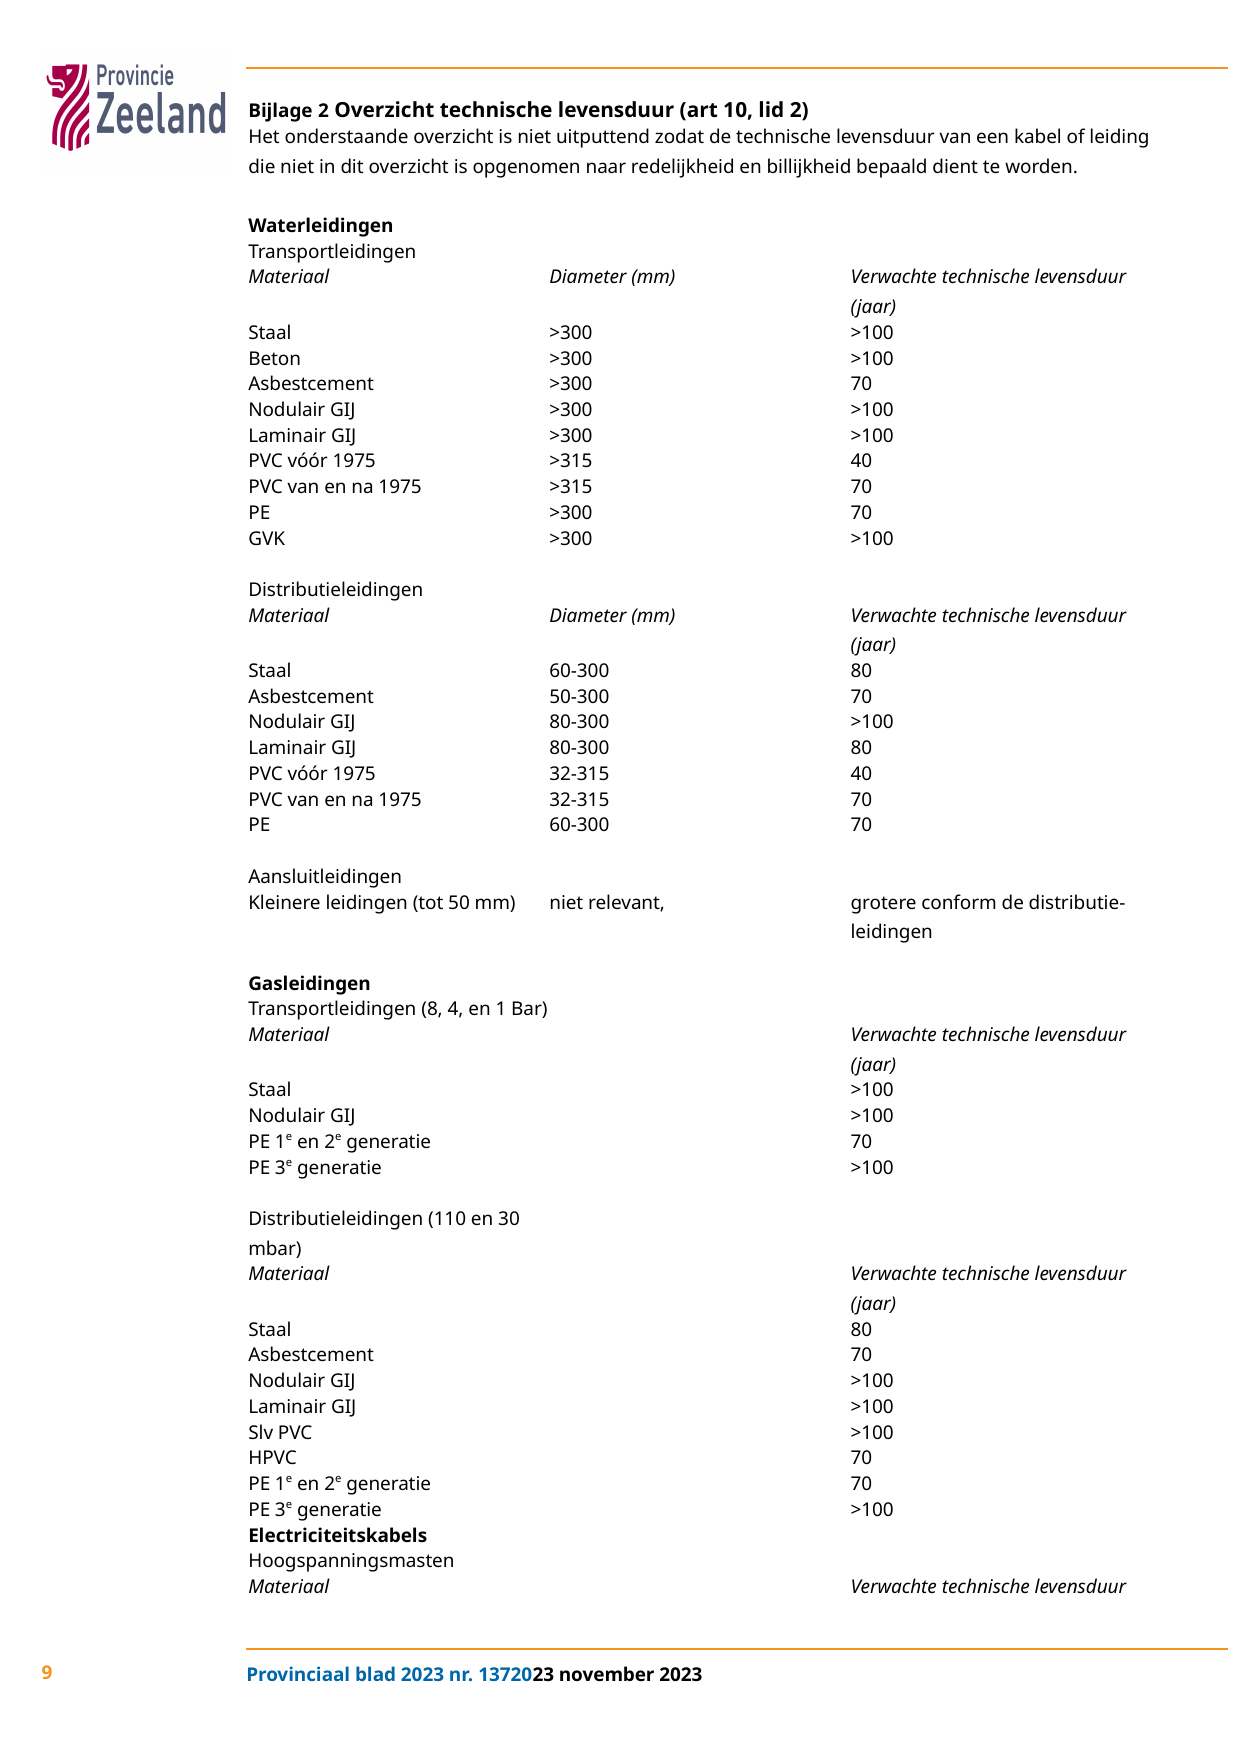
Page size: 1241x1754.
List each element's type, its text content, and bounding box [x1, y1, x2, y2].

table_cell >100 [850, 1496, 1152, 1522]
table_cell [549, 996, 850, 1021]
table_cell Asbestcement [248, 1342, 549, 1367]
table_cell 70 [850, 473, 1152, 499]
table_cell 80 [850, 735, 1152, 760]
table_cell 32-315 [549, 760, 850, 786]
table_cell Hoogspanningsmasten [248, 1548, 549, 1573]
table_cell [549, 1154, 850, 1179]
table_header Waterleidingen [248, 212, 549, 238]
table_cell [850, 576, 1152, 602]
table_cell PE [248, 812, 549, 837]
table_cell 50-300 [549, 683, 850, 709]
table_cell >100 [850, 709, 1152, 734]
table_cell Transportleidingen [248, 238, 549, 264]
table_cell GVK [248, 525, 549, 551]
table_cell Materiaal [248, 602, 549, 657]
table_cell >100 [850, 1393, 1152, 1419]
table_cell Staal [248, 319, 549, 345]
table_cell HPVC [248, 1445, 549, 1470]
table_cell Materiaal [248, 1573, 549, 1599]
table_cell 80 [850, 657, 1152, 683]
table_cell Laminair GIJ [248, 1393, 549, 1419]
table_cell PE 3e generatie [248, 1154, 549, 1179]
table_cell Nodulair GIJ [248, 396, 549, 422]
table_cell Diameter (mm) [549, 602, 850, 657]
table_cell Materiaal [248, 1261, 549, 1316]
table_cell 70 [850, 1445, 1152, 1470]
table_cell [850, 863, 1152, 889]
table_cell 32-315 [549, 786, 850, 812]
table_cell grotere conform de distributie-leidingen [850, 889, 1152, 944]
table_cell [549, 970, 850, 996]
table_cell [549, 1021, 850, 1077]
text Bijlage 2 Overzicht technische levensduur (art 10, lid 2) [248, 95, 1152, 123]
table_cell >100 [850, 422, 1152, 448]
table_cell 60-300 [549, 657, 850, 683]
table_cell >100 [850, 1419, 1152, 1444]
table_cell [549, 238, 850, 264]
table_cell >100 [850, 319, 1152, 345]
table_cell >300 [549, 396, 850, 422]
table_cell 70 [850, 370, 1152, 396]
table_cell Verwachte technische levensduur (jaar) [850, 1261, 1152, 1316]
table_cell [549, 1419, 850, 1444]
table_cell >100 [850, 1103, 1152, 1128]
table_cell Asbestcement [248, 370, 549, 396]
table_cell PE 1e en 2e generatie [248, 1128, 549, 1154]
table_cell Transportleidingen (8, 4, en 1 Bar) [248, 996, 549, 1021]
table_cell 70 [850, 499, 1152, 525]
table_cell Staal [248, 657, 549, 683]
table_cell [850, 238, 1152, 264]
table_cell 40 [850, 448, 1152, 473]
table_cell PVC van en na 1975 [248, 786, 549, 812]
table_cell Staal [248, 1077, 549, 1102]
table_cell [549, 1128, 850, 1154]
table_cell Verwachte technische levensduur (jaar) [850, 602, 1152, 657]
table_cell [549, 944, 850, 970]
table_cell [549, 1261, 850, 1316]
table_cell 70 [850, 1128, 1152, 1154]
table_cell 70 [850, 1470, 1152, 1496]
table_cell >300 [549, 499, 850, 525]
table_cell 80-300 [549, 735, 850, 760]
table_cell Nodulair GIJ [248, 1368, 549, 1393]
table_cell 80-300 [549, 709, 850, 734]
table_cell [549, 1393, 850, 1419]
table_cell [549, 863, 850, 889]
table_cell [850, 1522, 1152, 1547]
table_cell Slv PVC [248, 1419, 549, 1444]
table_cell 70 [850, 683, 1152, 709]
table_cell Staal [248, 1316, 549, 1342]
table_cell [850, 838, 1152, 863]
table_cell 70 [850, 812, 1152, 837]
table_header [850, 212, 1152, 238]
table_cell >300 [549, 319, 850, 345]
table_cell [549, 1445, 850, 1470]
table_cell [549, 1368, 850, 1393]
table_cell >100 [850, 525, 1152, 551]
table_cell [549, 1180, 850, 1205]
table_cell PVC vóór 1975 [248, 448, 549, 473]
table_cell >100 [850, 345, 1152, 370]
table_cell Beton [248, 345, 549, 370]
table_cell [549, 838, 850, 863]
table_cell Electriciteitskabels [248, 1522, 549, 1547]
table_cell [549, 1470, 850, 1496]
table_cell Gasleidingen [248, 970, 549, 996]
table_cell >100 [850, 396, 1152, 422]
table_header [549, 212, 850, 238]
table_cell Laminair GIJ [248, 422, 549, 448]
table_cell Materiaal [248, 264, 549, 319]
table_cell PVC van en na 1975 [248, 473, 549, 499]
table_cell Nodulair GIJ [248, 709, 549, 734]
table_cell Kleinere leidingen (tot 50 mm) [248, 889, 549, 944]
table_cell >315 [549, 473, 850, 499]
table_cell Verwachte technische levensduur (jaar) [850, 264, 1152, 319]
table_cell Distributieleidingen [248, 576, 549, 602]
table_cell [248, 1180, 549, 1205]
table_cell >300 [549, 422, 850, 448]
table_cell [850, 1180, 1152, 1205]
table_cell 70 [850, 1342, 1152, 1367]
table_cell >100 [850, 1368, 1152, 1393]
table_cell [850, 551, 1152, 576]
table_cell PE [248, 499, 549, 525]
table_cell Verwachte technische levensduur [850, 1573, 1152, 1599]
table_cell >315 [549, 448, 850, 473]
table_cell Aansluitleidingen [248, 863, 549, 889]
table_cell [549, 1316, 850, 1342]
table_cell Verwachte technische levensduur (jaar) [850, 1021, 1152, 1077]
table_cell PE 1e en 2e generatie [248, 1470, 549, 1496]
table_cell [850, 970, 1152, 996]
table_cell 70 [850, 786, 1152, 812]
table_cell [850, 996, 1152, 1021]
table_cell [549, 1522, 850, 1547]
table_cell [549, 1496, 850, 1522]
table_cell 80 [850, 1316, 1152, 1342]
table_cell Asbestcement [248, 683, 549, 709]
table_cell >300 [549, 345, 850, 370]
table_cell [850, 1548, 1152, 1573]
table_cell Laminair GIJ [248, 735, 549, 760]
table_cell [248, 944, 549, 970]
table_cell Nodulair GIJ [248, 1103, 549, 1128]
table_cell PVC vóór 1975 [248, 760, 549, 786]
table_cell [549, 1103, 850, 1128]
picture [41, 47, 231, 172]
table_cell Diameter (mm) [549, 264, 850, 319]
table_cell [850, 1205, 1152, 1261]
table_cell [549, 551, 850, 576]
table_cell Materiaal [248, 1021, 549, 1077]
table_cell 40 [850, 760, 1152, 786]
table_cell >100 [850, 1077, 1152, 1102]
table_cell [549, 1342, 850, 1367]
text Het onderstaande overzicht is niet uitputtend zodat de technische levensduur van een kabel of leiding die niet in dit overzicht is opgenomen naar redelijkheid en billijkheid bepaald dient te worden. [248, 123, 1152, 179]
table_cell [248, 838, 549, 863]
table_cell >300 [549, 370, 850, 396]
table_cell >300 [549, 525, 850, 551]
table_cell [549, 1077, 850, 1102]
table_cell niet relevant, [549, 889, 850, 944]
table_cell 60-300 [549, 812, 850, 837]
table_cell PE 3e generatie [248, 1496, 549, 1522]
table_cell >100 [850, 1154, 1152, 1179]
table_cell [549, 1548, 850, 1573]
table_cell [549, 1573, 850, 1599]
table_cell [549, 576, 850, 602]
table_cell [549, 1205, 850, 1261]
table_cell [850, 944, 1152, 970]
table_cell Distributieleidingen (110 en 30 mbar) [248, 1205, 549, 1261]
table_cell [248, 551, 549, 576]
